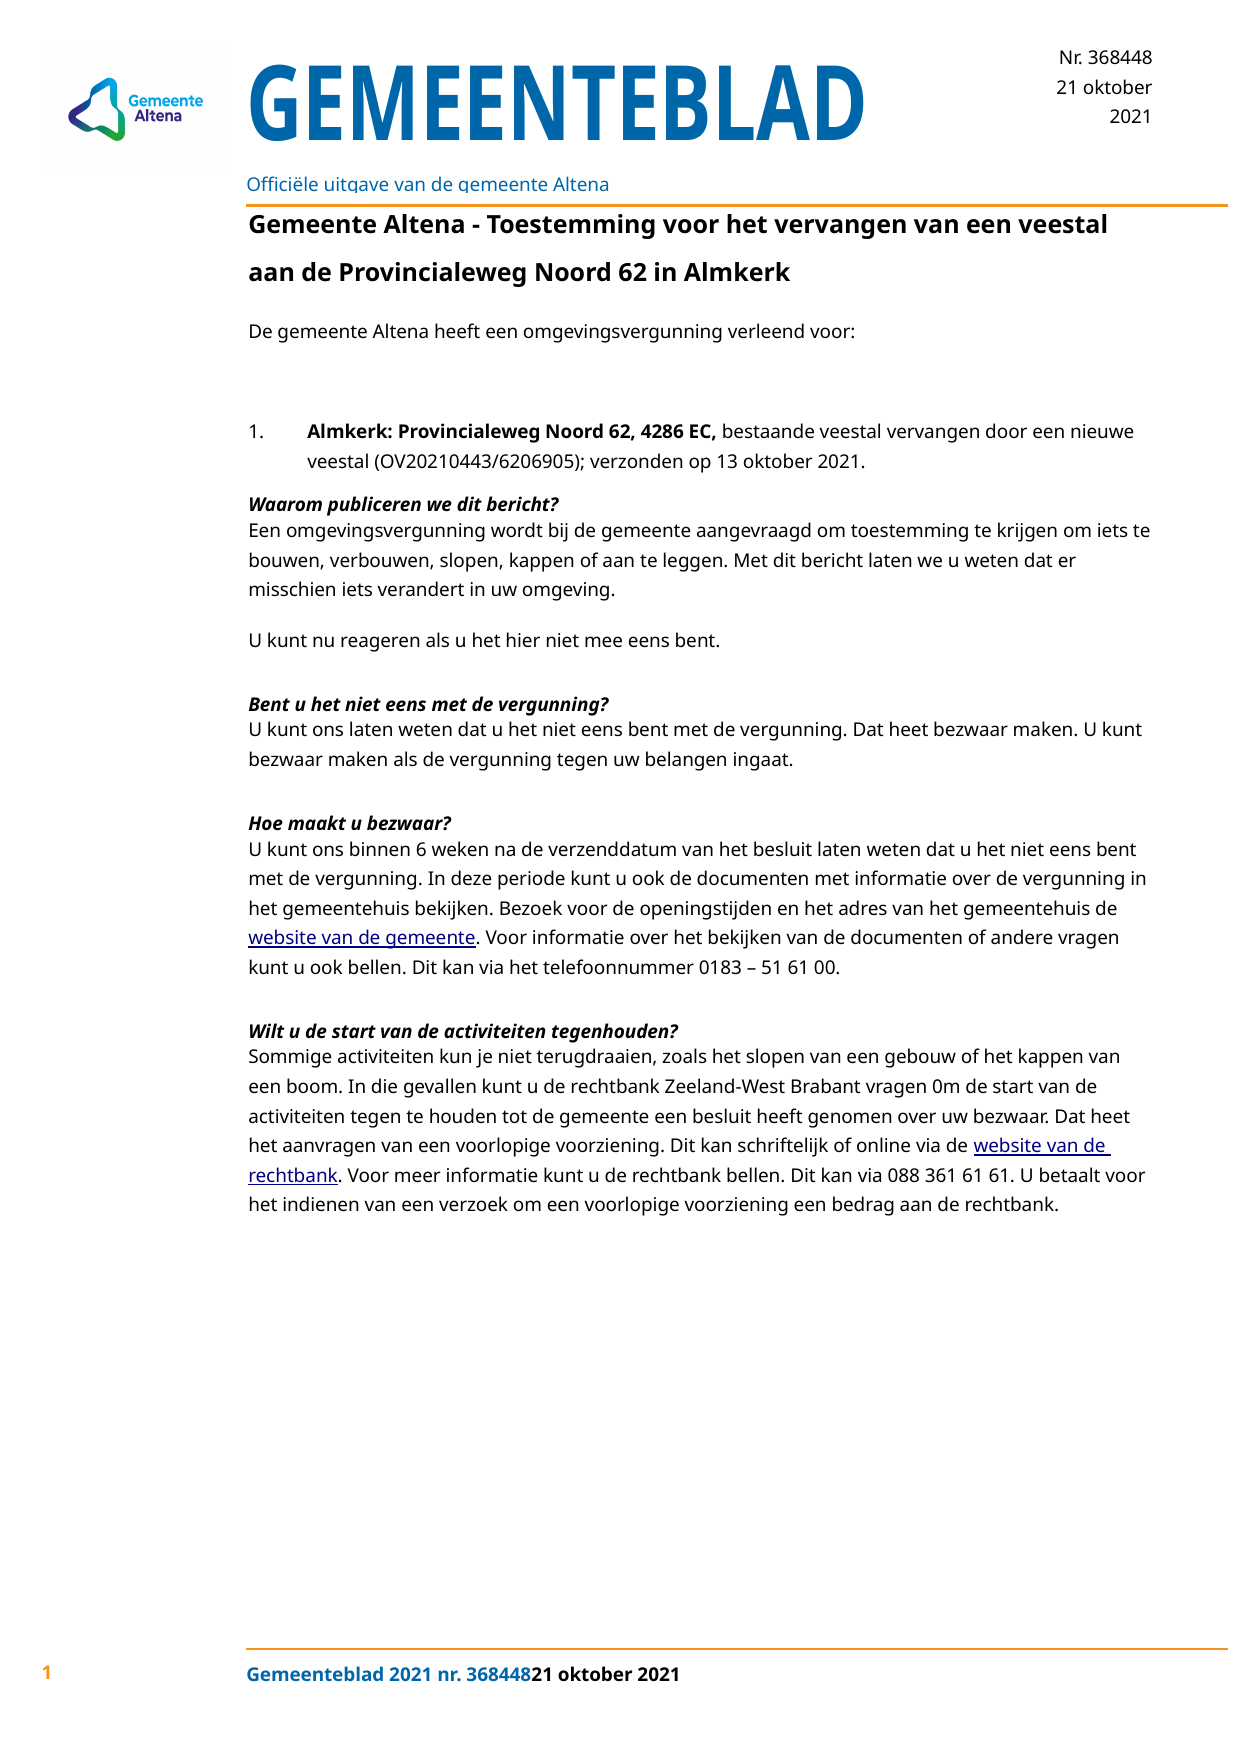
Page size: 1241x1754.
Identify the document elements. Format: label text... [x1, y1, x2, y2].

text U kunt ons laten weten dat u het niet eens bent met de vergunning. Dat heet bezwaar maken. U kunt bezwaar maken als de vergunning tegen uw belangen ingaat. [248, 716, 1152, 772]
text Gemeente Altena - Toestemming voor het vervangen van een veestal aan de Provincialeweg Noord 62 in Almkerk [248, 207, 1152, 288]
text Bent u het niet eens met de vergunning? [248, 691, 1152, 716]
text U kunt ons binnen 6 weken na de verzenddatum van het besluit laten weten dat u het niet eens bent met de vergunning. In deze periode kunt u ook de documenten met informatie over de vergunning in het gemeentehuis bekijken. Bezoek voor de openingstijden en het adres van het gemeentehuis de website van de gemeente. Voor informatie over het bekijken van de documenten of andere vragen kunt u ook bellen. Dit kan via het telefoonnummer 0183 – 51 61 00. [248, 836, 1152, 980]
picture [41, 47, 231, 172]
text Een omgevingsvergunning wordt bij de gemeente aangevraagd om toestemming te krijgen om iets te bouwen, verbouwen, slopen, kappen of aan te leggen. Met dit bericht laten we u weten dat er misschien iets verandert in uw omgeving. [248, 517, 1152, 602]
text U kunt nu reageren als u het hier niet mee eens bent. [248, 627, 1152, 652]
text De gemeente Altena heeft een omgevingsvergunning verleend voor: [248, 318, 1152, 344]
text Wilt u de start van de activiteiten tegenhouden? [248, 1018, 1152, 1044]
text Hoe maakt u bezwaar? [248, 810, 1152, 836]
list Almkerk: Provincialeweg Noord 62, 4286 EC, bestaande veestal vervangen door een nieuwe veestal (OV20210443/6206905); verzonden op 13 oktober 2021. [248, 419, 1152, 474]
text Sommige activiteiten kun je niet terugdraaien, zoals het slopen van een gebouw of het kappen van een boom. In die gevallen kunt u de rechtbank Zeeland-West Brabant vragen 0m de start van de activiteiten tegen te houden tot de gemeente een besluit heeft genomen over uw bezwaar. Dat heet het aanvragen van een voorlopige voorziening. Dit kan schriftelijk of online via de website van de rechtbank. Voor meer informatie kunt u de rechtbank bellen. Dit kan via 088 361 61 61. U betaalt voor het indienen van een verzoek om een voorlopige voorziening een bedrag aan de rechtbank. [248, 1044, 1152, 1217]
text Waarom publiceren we dit bericht? [248, 491, 1152, 517]
